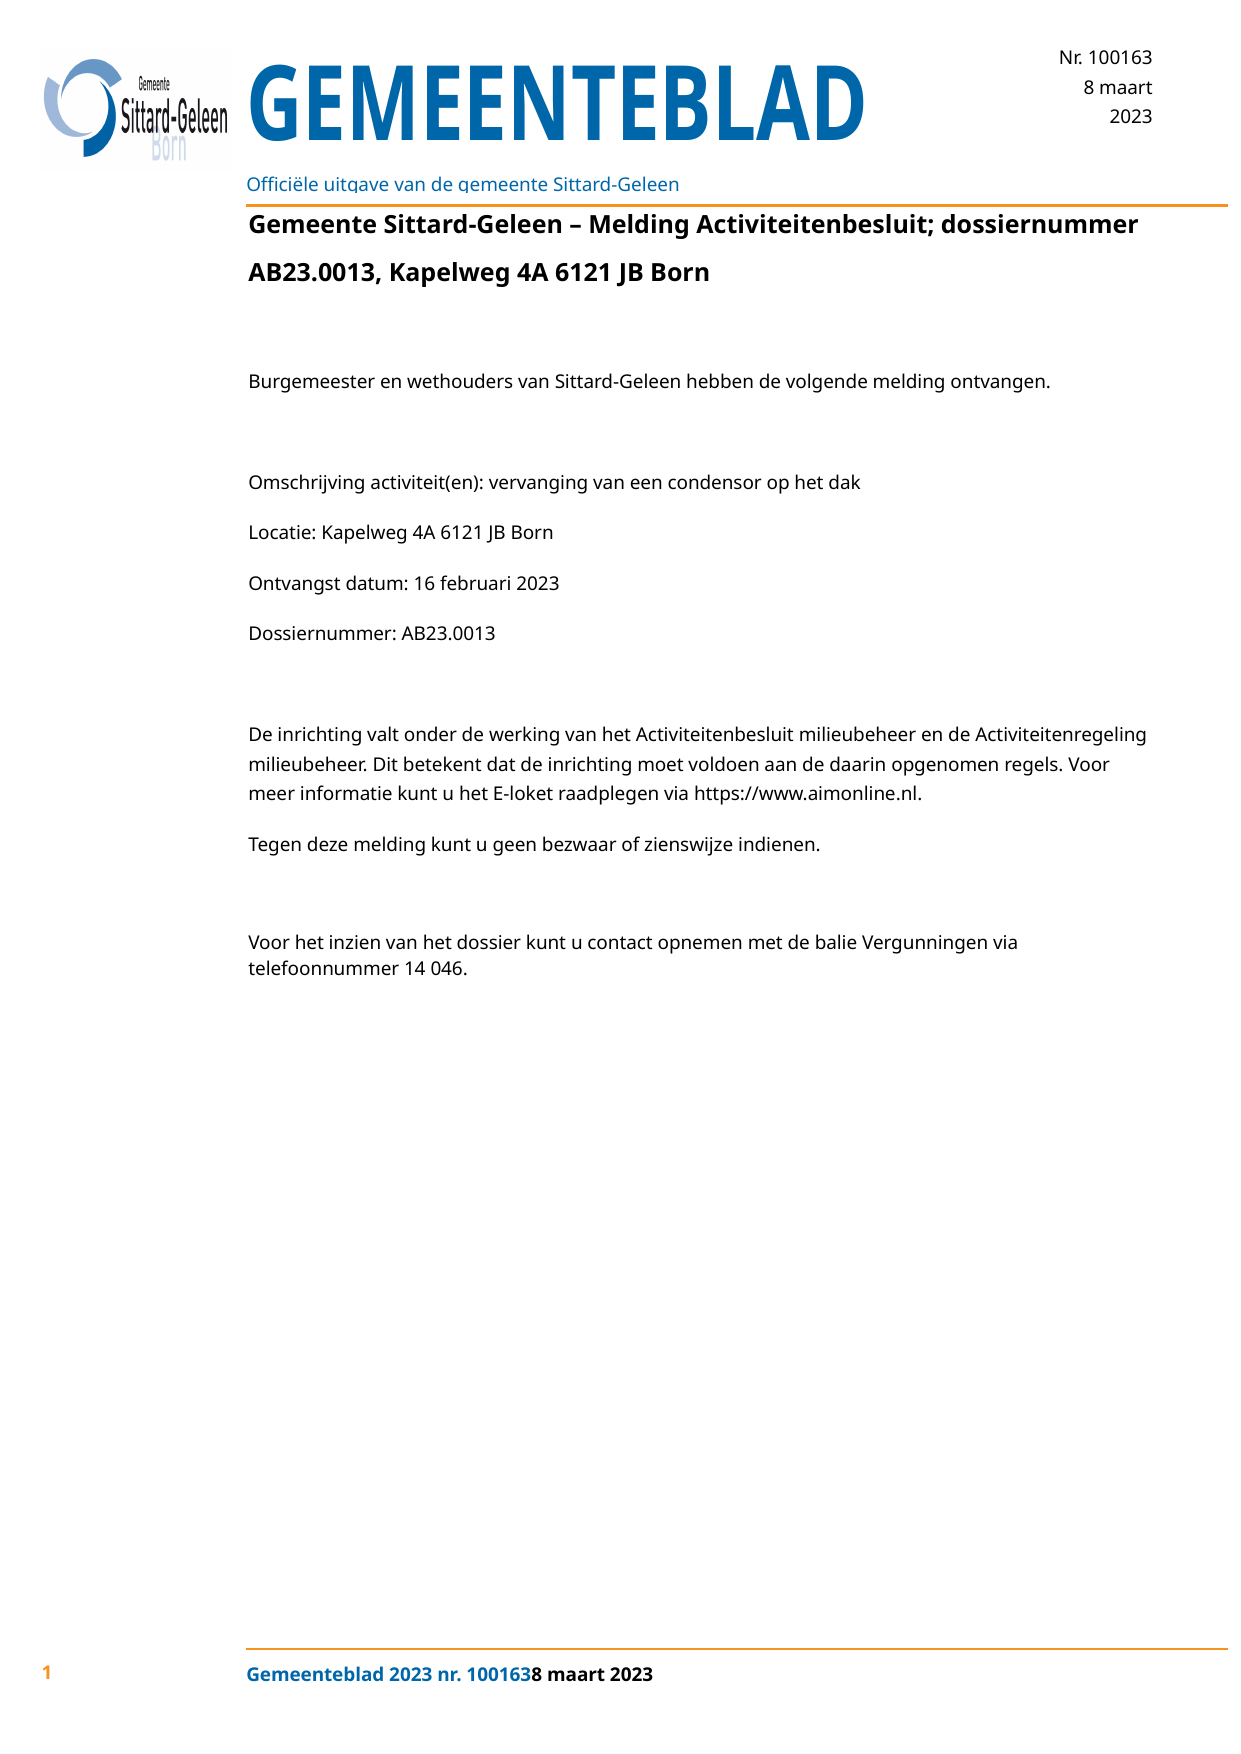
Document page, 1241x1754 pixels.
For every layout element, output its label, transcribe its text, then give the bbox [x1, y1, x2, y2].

text Omschrijving activiteit(en): vervanging van een condensor op het dak [248, 469, 1152, 495]
text Voor het inzien van het dossier kunt u contact opnemen met de balie Vergunningen via telefoonnummer 14 046. [248, 929, 1152, 981]
text De inrichting valt onder de werking van het Activiteitenbesluit milieubeheer en de Activiteitenregeling milieubeheer. Dit betekent dat de inrichting moet voldoen aan de daarin opgenomen regels. Voor meer informatie kunt u het E-loket raadplegen via https://www.aimonline.nl. [248, 721, 1152, 806]
picture [41, 47, 231, 172]
text Locatie: Kapelweg 4A 6121 JB Born [248, 519, 1152, 545]
text Tegen deze melding kunt u geen bezwaar of zienswijze indienen. [248, 831, 1152, 857]
text Ontvangst datum: 16 februari 2023 [248, 570, 1152, 596]
text Gemeente Sittard-Geleen – Melding Activiteitenbesluit; dossiernummer AB23.0013, Kapelweg 4A 6121 JB Born [248, 207, 1152, 288]
text Dossiernummer: AB23.0013 [248, 620, 1152, 646]
text Burgemeester en wethouders van Sittard-Geleen hebben de volgende melding ontvangen. [248, 368, 1152, 394]
